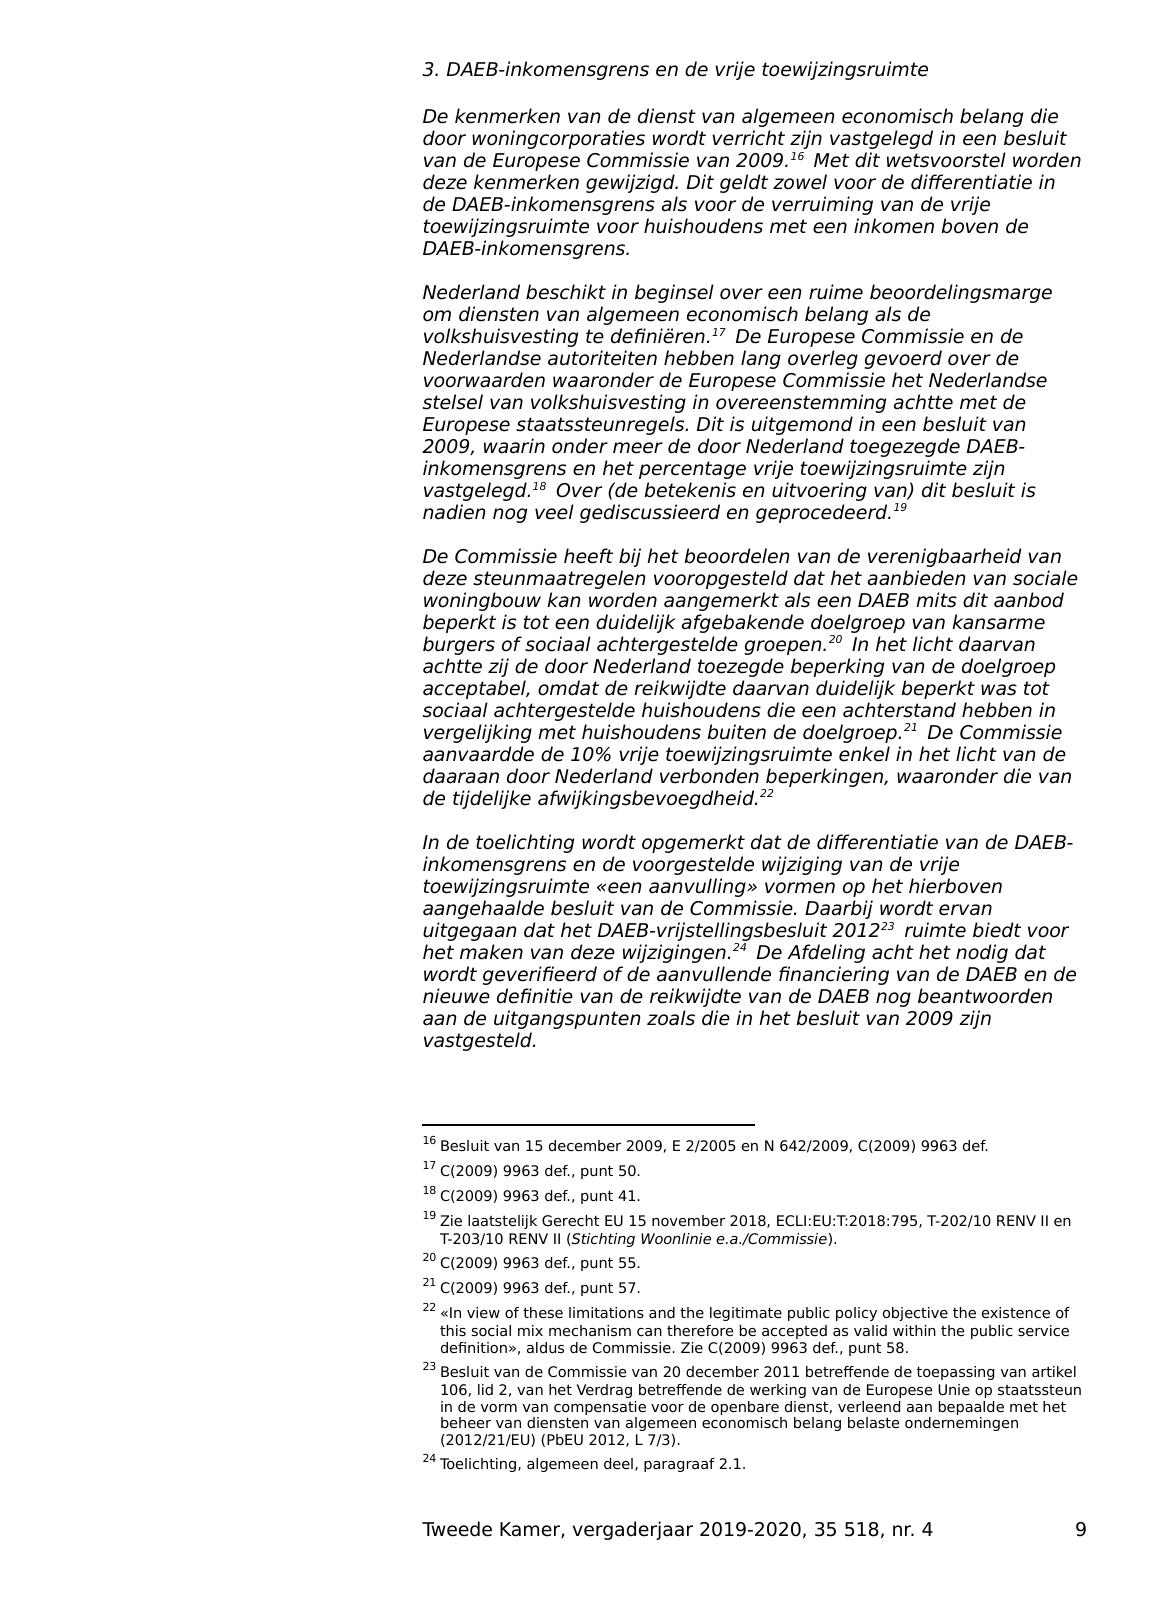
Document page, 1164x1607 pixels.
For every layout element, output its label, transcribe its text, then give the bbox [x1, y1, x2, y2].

text C(2009) 9963 def., punt 50. [422, 1159, 1087, 1181]
text C(2009) 9963 def., punt 41. [422, 1184, 1087, 1206]
text Besluit van de Commissie van 20 december 2011 betreffende de toepassing van artikel 106, lid 2, van het Verdrag betreffende de werking van de Europese Unie op staatssteun in de vorm van compensatie voor de openbare dienst, verleend aan bepaalde met het beheer van diensten van algemeen economisch belang belaste ondernemingen (2012/21/EU) (PbEU 2012, L 7/3). [422, 1360, 1087, 1449]
text «In view of these limitations and the legitimate public policy objective the existence of this social mix mechanism can therefore be accepted as valid within the public service definition», aldus de Commissie. Zie C(2009) 9963 def., punt 58. [422, 1301, 1087, 1357]
text De kenmerken van de dienst van algemeen economisch belang die door woningcorporaties wordt verricht zijn vastgelegd in een besluit van de Europese Commissie van 2009. Met dit wetsvoorstel worden deze kenmerken gewijzigd. Dit geldt zowel voor de differentiatie in de DAEB-inkomensgrens als voor de verruiming van de vrije toewijzingsruimte voor huishoudens met een inkomen boven de DAEB-inkomensgrens. [422, 106, 1087, 260]
text Toelichting, algemeen deel, paragraaf 2.1. [422, 1452, 1087, 1474]
text C(2009) 9963 def., punt 57. [422, 1276, 1087, 1298]
text Nederland beschikt in beginsel over een ruime beoordelingsmarge om diensten van algemeen economisch belang als de volkshuisvesting te definiëren. De Europese Commissie en de Nederlandse autoriteiten hebben lang overleg gevoerd over de voorwaarden waaronder de Europese Commissie het Nederlandse stelsel van volkshuisvesting in overeenstemming achtte met de Europese staatssteunregels. Dit is uitgemond in een besluit van 2009, waarin onder meer de door Nederland toegezegde DAEB-inkomensgrens en het percentage vrije toewijzingsruimte zijn vastgelegd. Over (de betekenis en uitvoering van) dit besluit is nadien nog veel gediscussieerd en geprocedeerd. [422, 282, 1087, 524]
text Zie laatstelijk Gerecht EU 15 november 2018, ECLI:EU:T:2018:795, T-202/10 RENV II en T-203/10 RENV II (Stichting Woonlinie e.a./Commissie). [422, 1209, 1087, 1248]
text Besluit van 15 december 2009, E 2/2005 en N 642/2009, C(2009) 9963 def. [422, 1134, 1087, 1156]
text C(2009) 9963 def., punt 55. [422, 1251, 1087, 1273]
subtitle 3. DAEB-inkomensgrens en de vrije toewijzingsruimte [422, 59, 1087, 81]
text De Commissie heeft bij het beoordelen van de verenigbaarheid van deze steunmaatregelen vooropgesteld dat het aanbieden van sociale woningbouw kan worden aangemerkt als een DAEB mits dit aanbod beperkt is tot een duidelijk afgebakende doelgroep van kansarme burgers of sociaal achtergestelde groepen. In het licht daarvan achtte zij de door Nederland toezegde beperking van de doelgroep acceptabel, omdat de reikwijdte daarvan duidelijk beperkt was tot sociaal achtergestelde huishoudens die een achterstand hebben in vergelijking met huishoudens buiten de doelgroep. De Commissie aanvaardde de 10% vrije toewijzingsruimte enkel in het licht van de daaraan door Nederland verbonden beperkingen, waaronder die van de tijdelijke afwijkingsbevoegdheid. [422, 546, 1087, 810]
text In de toelichting wordt opgemerkt dat de differentiatie van de DAEB-inkomensgrens en de voorgestelde wijziging van de vrije toewijzingsruimte «een aanvulling» vormen op het hierboven aangehaalde besluit van de Commissie. Daarbij wordt ervan uitgegaan dat het DAEB-vrijstellingsbesluit 2012 ruimte biedt voor het maken van deze wijzigingen. De Afdeling acht het nodig dat wordt geverifieerd of de aanvullende financiering van de DAEB en de nieuwe definitie van de reikwijdte van de DAEB nog beantwoorden aan de uitgangspunten zoals die in het besluit van 2009 zijn vastgesteld. [422, 832, 1087, 1052]
